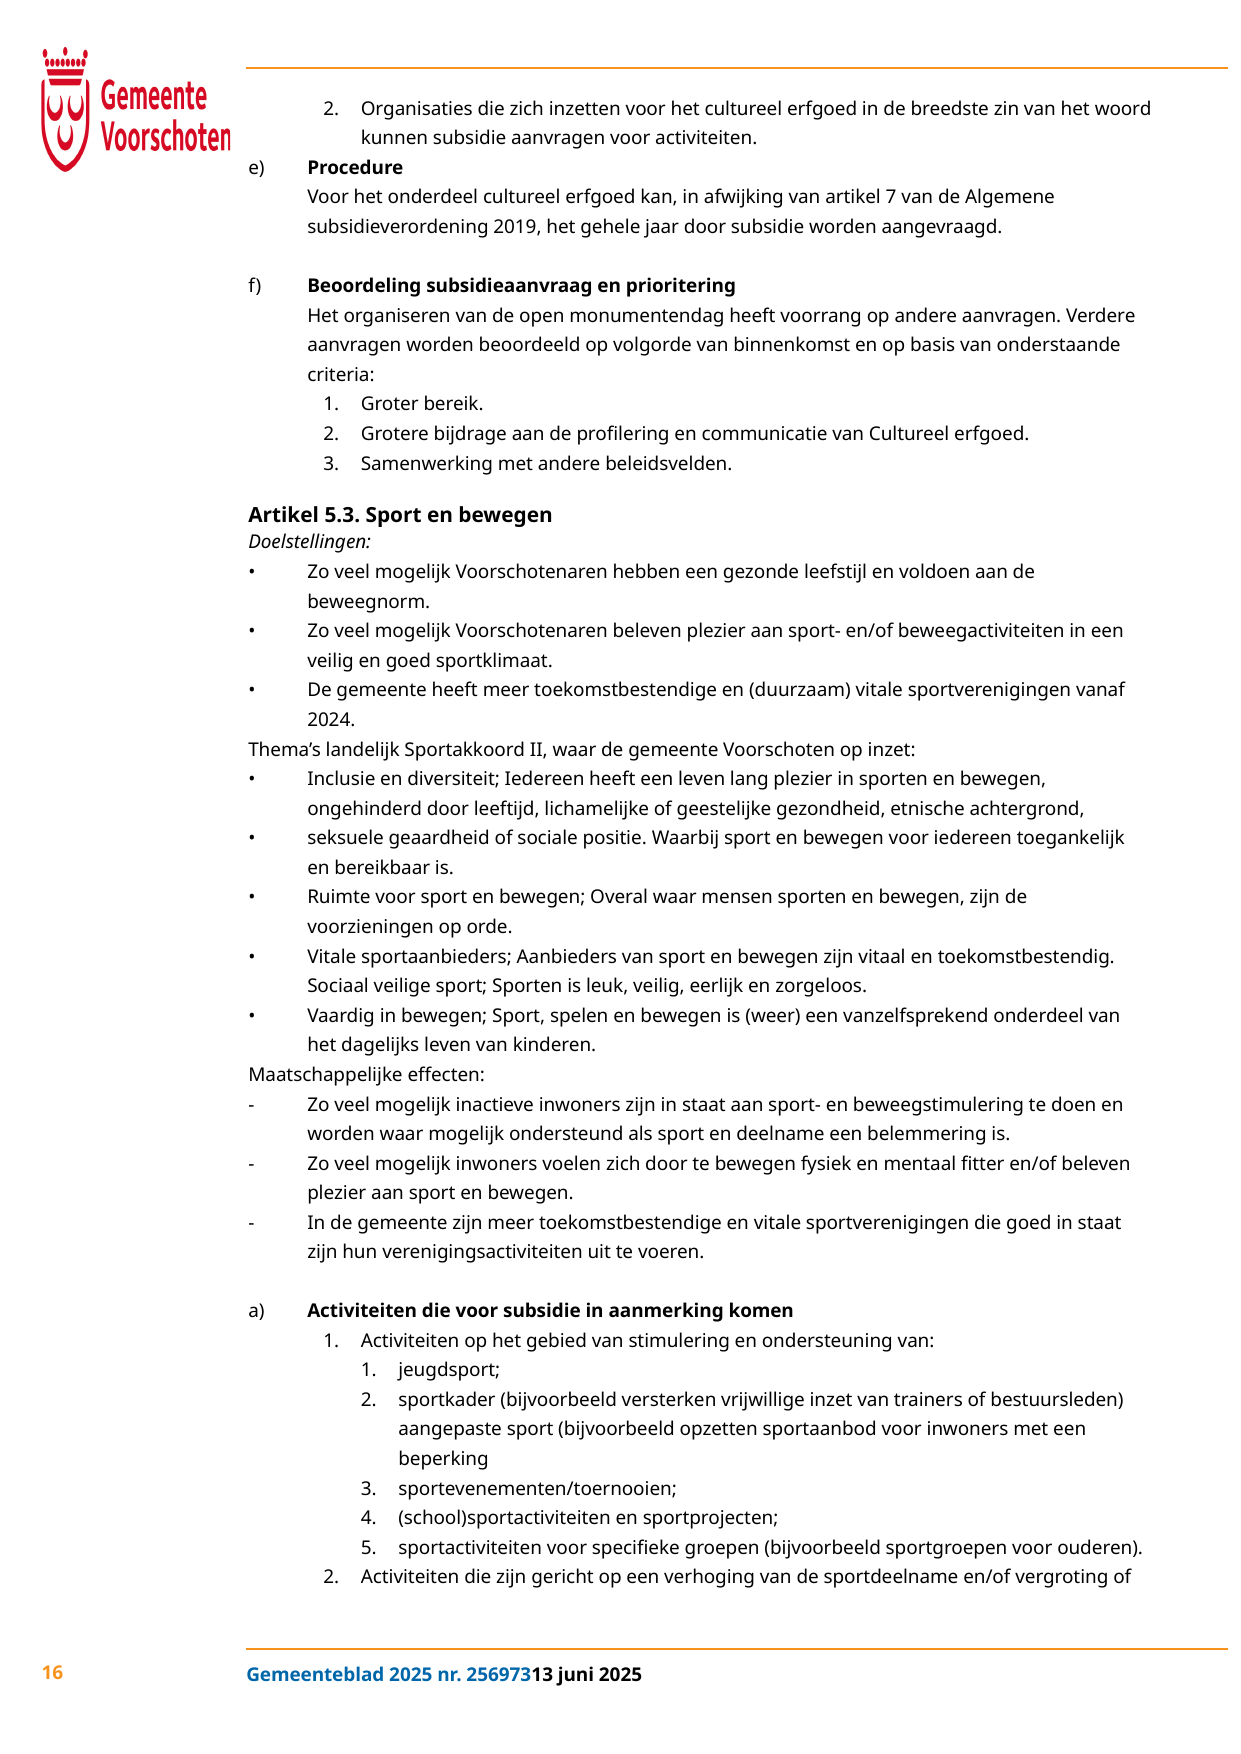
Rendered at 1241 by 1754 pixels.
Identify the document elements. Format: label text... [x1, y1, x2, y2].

list jeugdsport; [361, 1356, 1152, 1382]
list Grotere bijdrage aan de profilering en communicatie van Cultureel erfgoed. [323, 420, 1152, 446]
list Ruimte voor sport en bewegen; Overal waar mensen sporten en bewegen, zijn de voorzieningen op orde. [248, 884, 1152, 939]
list Zo veel mogelijk Voorschotenaren beleven plezier aan sport- en/of beweegactiviteiten in een veilig en goed sportklimaat. [248, 617, 1152, 673]
list Activiteiten die voor subsidie in aanmerking komen [248, 1297, 1152, 1323]
list Vitale sportaanbieders; Aanbieders van sport en bewegen zijn vitaal en toekomstbestendig. Sociaal veilige sport; Sporten is leuk, veilig, eerlijk en zorgeloos. [248, 943, 1152, 998]
picture [41, 47, 231, 172]
list sportevenementen/toernooien; [361, 1475, 1152, 1501]
list Voor het onderdeel cultureel erfgoed kan, in afwijking van artikel 7 van de Algemene subsidieverordening 2019, het gehele jaar door subsidie worden aangevraagd. [248, 183, 1152, 239]
list Activiteiten op het gebied van stimulering en ondersteuning van: [323, 1327, 1152, 1353]
text Thema’s landelijk Sportakkoord II, waar de gemeente Voorschoten op inzet: [248, 736, 1152, 761]
list Activiteiten die zijn gericht op een verhoging van de sportdeelname en/of vergroting of [323, 1563, 1152, 1589]
text Artikel 5.3. Sport en bewegen [248, 500, 1152, 529]
list sportkader (bijvoorbeeld versterken vrijwillige inzet van trainers of bestuursleden) aangepaste sport (bijvoorbeeld opzetten sportaanbod voor inwoners met een beperking [361, 1386, 1152, 1471]
list Het organiseren van de open monumentendag heeft voorrang op andere aanvragen. Verdere aanvragen worden beoordeeld op volgorde van binnenkomst en op basis van onderstaande criteria: [248, 302, 1152, 387]
list Groter bereik. [323, 391, 1152, 416]
list Inclusie en diversiteit; Iedereen heeft een leven lang plezier in sporten en bewegen, ongehinderd door leeftijd, lichamelijke of geestelijke gezondheid, etnische achtergrond, [248, 765, 1152, 821]
list Samenwerking met andere beleidsvelden. [323, 450, 1152, 476]
text Doelstellingen: [248, 529, 1152, 554]
list Beoordeling subsidieaanvraag en prioritering [248, 272, 1152, 298]
table_header Maatschappelijke effecten: Zo veel mogelijk inactieve inwoners zijn in staat aan sport- en beweegstimulering te doen en worden waar mogelijk ondersteund als sport en deelname een belemmering is. Zo veel mogelijk inwoners voelen zich door te bewegen fysiek en mentaal fitter en/of beleven plezier aan sport en bewegen. In de gemeente zijn meer toekomstbestendige en vitale sportverenigingen die goed in staat zijn hun verenigingsactiviteiten uit te voeren. [248, 1061, 1152, 1264]
list Vaardig in bewegen; Sport, spelen en bewegen is (weer) een vanzelfsprekend onderdeel van het dagelijks leven van kinderen. [248, 1002, 1152, 1057]
list (school)sportactiviteiten en sportprojecten; [361, 1504, 1152, 1530]
list Organisaties die zich inzetten voor het cultureel erfgoed in de breedste zin van het woord kunnen subsidie aanvragen voor activiteiten. [323, 95, 1152, 150]
list sportactiviteiten voor specifieke groepen (bijvoorbeeld sportgroepen voor ouderen). [361, 1534, 1152, 1560]
list De gemeente heeft meer toekomstbestendige en (duurzaam) vitale sportverenigingen vanaf 2024. [248, 677, 1152, 732]
list Zo veel mogelijk Voorschotenaren hebben een gezonde leefstijl en voldoen aan de beweegnorm. [248, 558, 1152, 613]
list Procedure [248, 154, 1152, 180]
list seksuele geaardheid of sociale positie. Waarbij sport en bewegen voor iedereen toegankelijk en bereikbaar is. [248, 824, 1152, 880]
